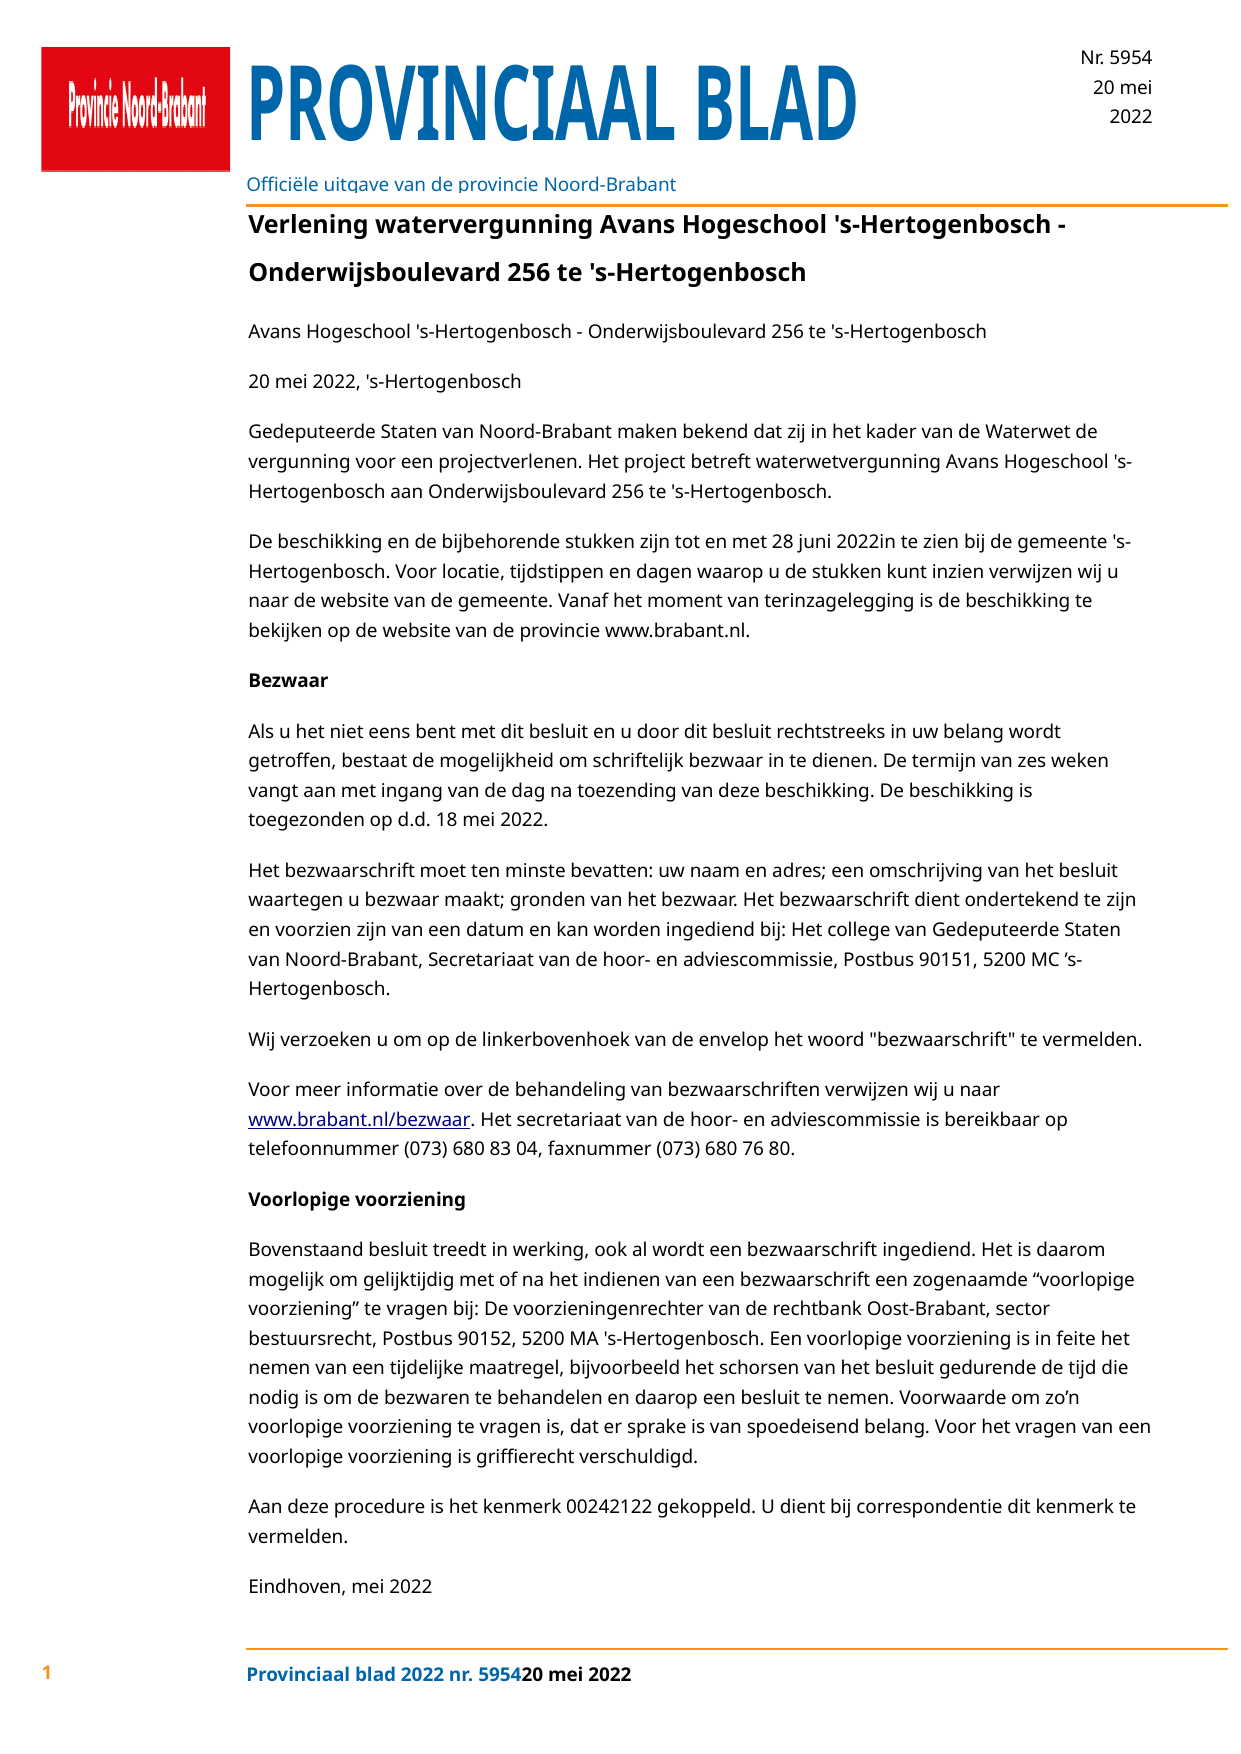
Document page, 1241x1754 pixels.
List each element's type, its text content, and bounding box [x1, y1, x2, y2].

text Aan deze procedure is het kenmerk 00242122 gekoppeld. U dient bij correspondentie dit kenmerk te vermelden. [248, 1494, 1152, 1549]
text De beschikking en de bijbehorende stukken zijn tot en met 28 juni 2022in te zien bij de gemeente 's-Hertogenbosch. Voor locatie, tijdstippen en dagen waarop u de stukken kunt inzien verwijzen wij u naar de website van de gemeente. Vanaf het moment van terinzagelegging is de beschikking te bekijken op de website van de provincie www.brabant.nl. [248, 528, 1152, 643]
text Als u het niet eens bent met dit besluit en u door dit besluit rechtstreeks in uw belang wordt getroffen, bestaat de mogelijkheid om schriftelijk bezwaar in te dienen. De termijn van zes weken vangt aan met ingang van de dag na toezending van deze beschikking. De beschikking is toegezonden op d.d. 18 mei 2022. [248, 718, 1152, 832]
text Eindhoven, mei 2022 [248, 1574, 1152, 1599]
text Bovenstaand besluit treedt in werking, ook al wordt een bezwaarschrift ingediend. Het is daarom mogelijk om gelijktijdig met of na het indienen van een bezwaarschrift een zogenaamde “voorlopige voorziening” te vragen bij: De voorzieningenrechter van de rechtbank Oost-Brabant, sector bestuursrecht, Postbus 90152, 5200 MA 's-Hertogenbosch. Een voorlopige voorziening is in feite het nemen van een tijdelijke maatregel, bijvoorbeeld het schorsen van het besluit gedurende de tijd die nodig is om de bezwaren te behandelen en daarop een besluit te nemen. Voorwaarde om zo’n voorlopige voorziening te vragen is, dat er sprake is van spoedeisend belang. Voor het vragen van een voorlopige voorziening is griffierecht verschuldigd. [248, 1236, 1152, 1469]
text Voorlopige voorziening [248, 1186, 1152, 1212]
text Wij verzoeken u om op de linkerbovenhoek van de envelop het woord "bezwaarschrift" te vermelden. [248, 1026, 1152, 1052]
text Avans Hogeschool 's-Hertogenbosch - Onderwijsboulevard 256 te 's-Hertogenbosch [248, 318, 1152, 344]
text Voor meer informatie over de behandeling van bezwaarschriften verwijzen wij u naar www.brabant.nl/bezwaar. Het secretariaat van de hoor- en adviescommissie is bereikbaar op telefoonnummer (073) 680 83 04, faxnummer (073) 680 76 80. [248, 1076, 1152, 1161]
text Bezwaar [248, 667, 1152, 693]
text 20 mei 2022, 's-Hertogenbosch [248, 368, 1152, 394]
text Verlening watervergunning Avans Hogeschool 's-Hertogenbosch - Onderwijsboulevard 256 te 's-Hertogenbosch [248, 207, 1152, 288]
text Gedeputeerde Staten van Noord-Brabant maken bekend dat zij in het kader van de Waterwet de vergunning voor een projectverlenen. Het project betreft waterwetvergunning Avans Hogeschool 's-Hertogenbosch aan Onderwijsboulevard 256 te 's-Hertogenbosch. [248, 419, 1152, 504]
picture [41, 47, 231, 172]
text Het bezwaarschrift moet ten minste bevatten: uw naam en adres; een omschrijving van het besluit waartegen u bezwaar maakt; gronden van het bezwaar. Het bezwaarschrift dient ondertekend te zijn en voorzien zijn van een datum en kan worden ingediend bij: Het college van Gedeputeerde Staten van Noord-Brabant, Secretariaat van de hoor- en adviescommissie, Postbus 90151, 5200 MC ’s-Hertogenbosch. [248, 857, 1152, 1001]
